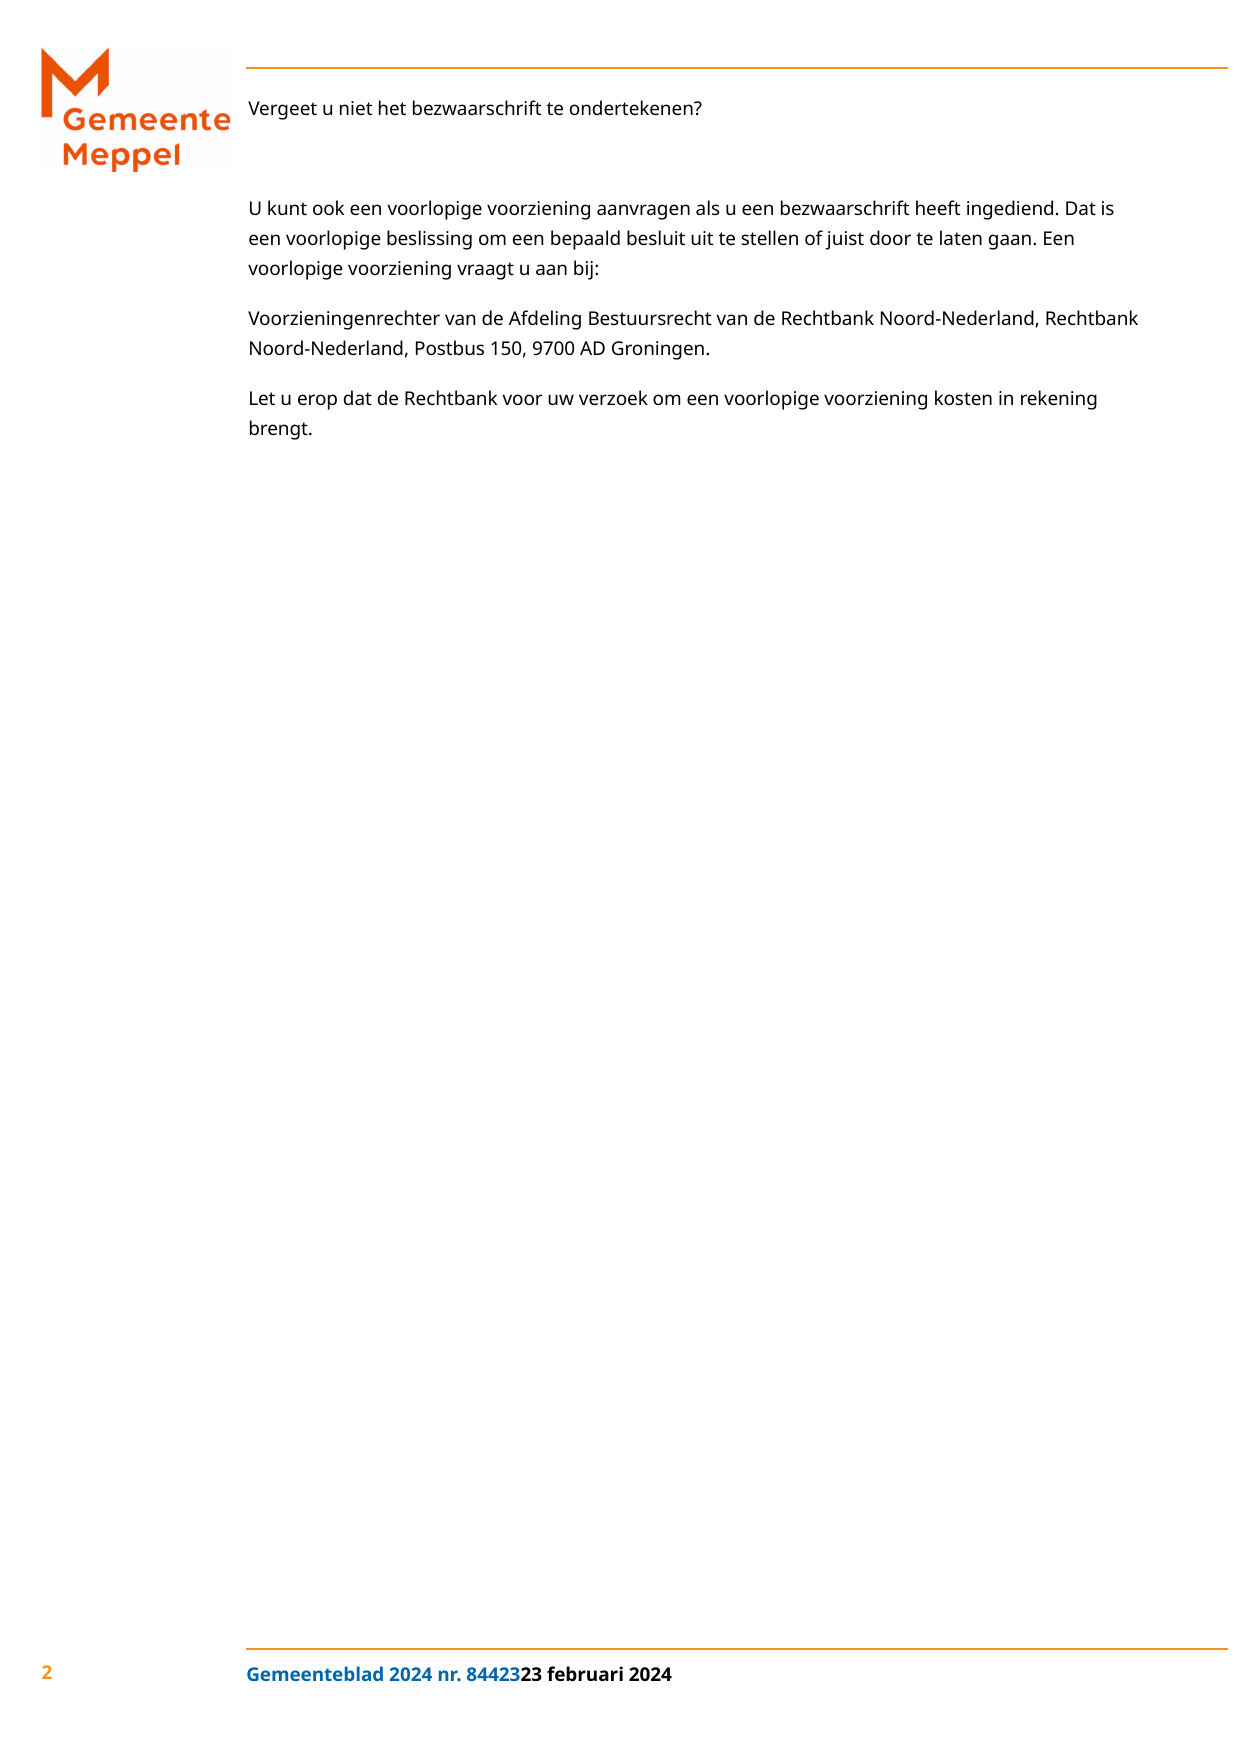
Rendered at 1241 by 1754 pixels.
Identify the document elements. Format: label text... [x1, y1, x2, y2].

text Voorzieningenrechter van de Afdeling Bestuursrecht van de Rechtbank Noord-Nederland, Rechtbank Noord-Nederland, Postbus 150, 9700 AD Groningen. [248, 305, 1152, 361]
text Let u erop dat de Rechtbank voor uw verzoek om een voorlopige voorziening kosten in rekening brengt. [248, 385, 1152, 441]
text Vergeet u niet het bezwaarschrift te ondertekenen? [248, 95, 1152, 121]
picture [41, 47, 231, 172]
text U kunt ook een voorlopige voorziening aanvragen als u een bezwaarschrift heeft ingediend. Dat is een voorlopige beslissing om een bepaald besluit uit te stellen of juist door te laten gaan. Een voorlopige voorziening vraagt u aan bij: [248, 196, 1152, 281]
